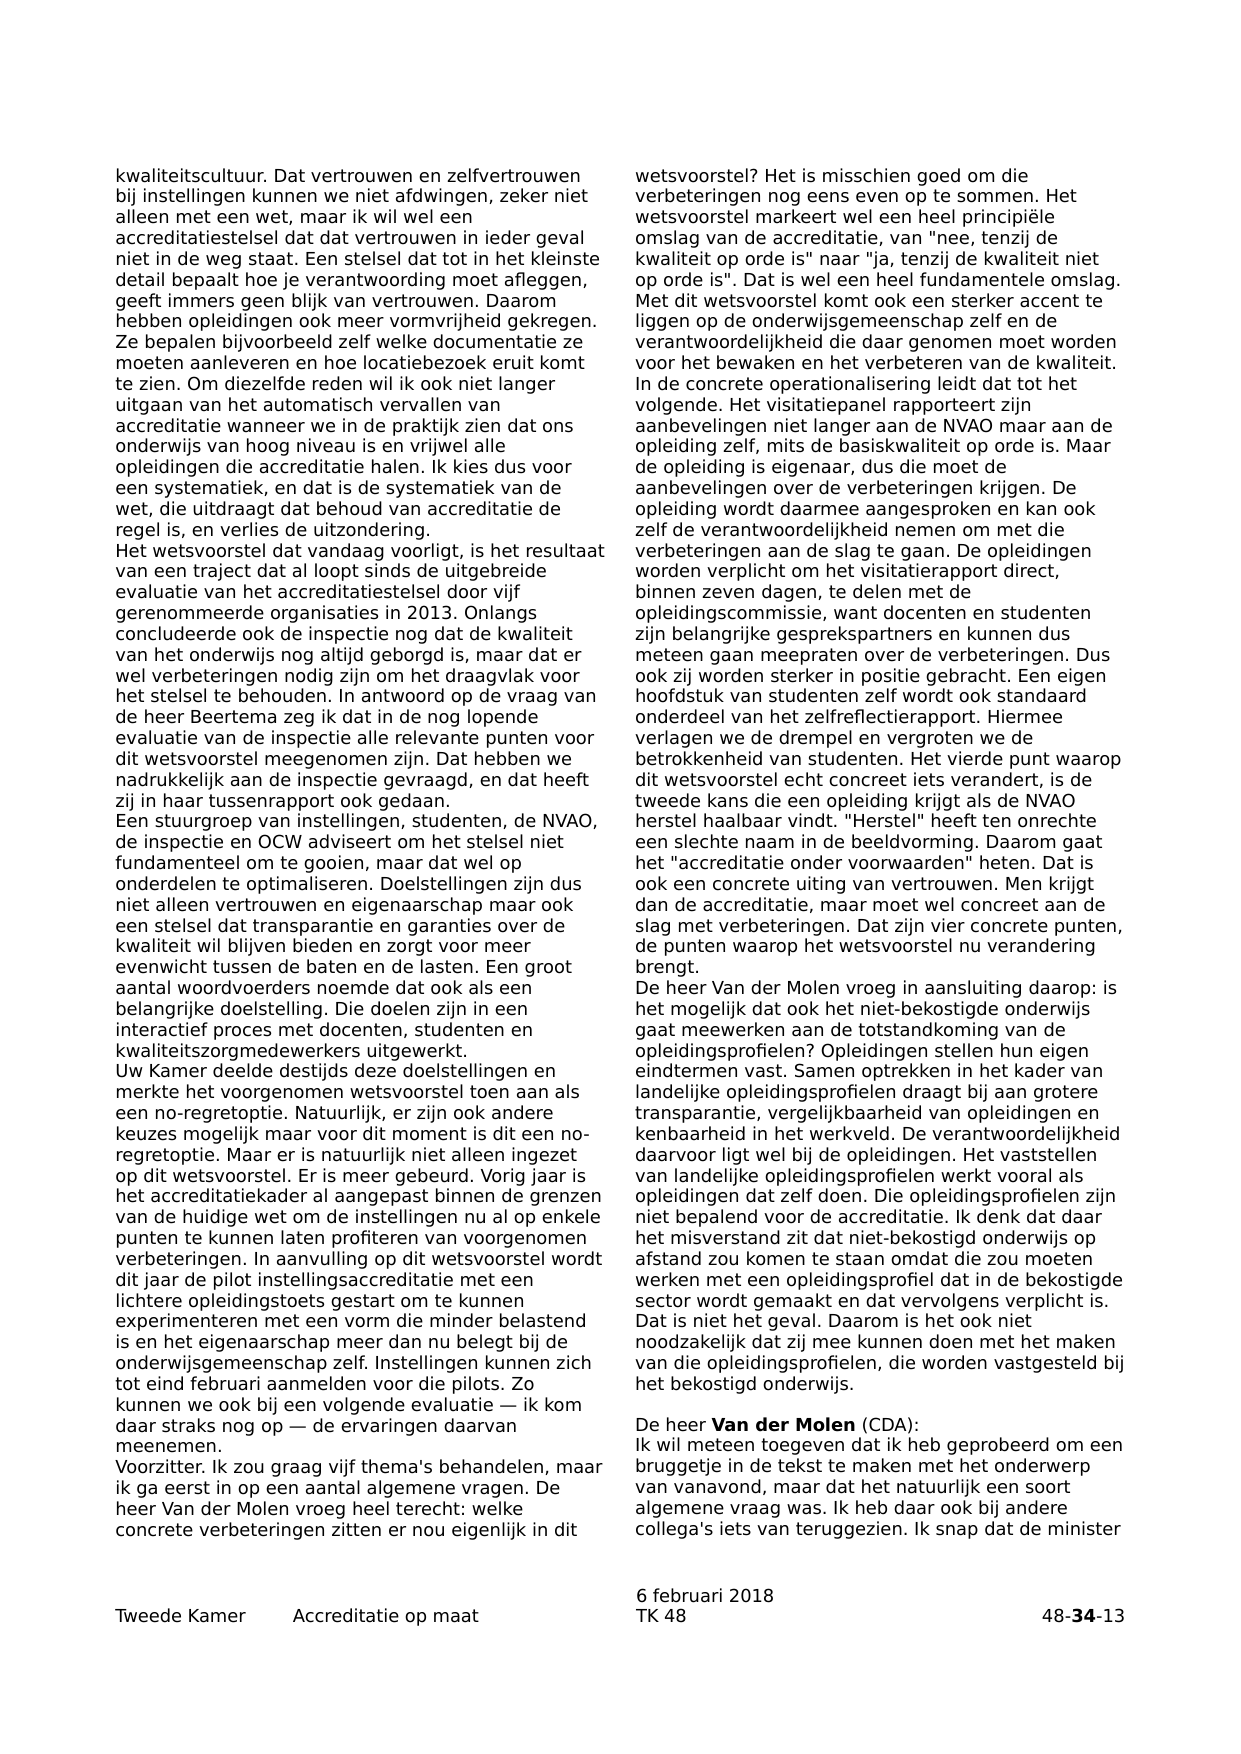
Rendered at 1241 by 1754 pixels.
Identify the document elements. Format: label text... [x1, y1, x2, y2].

text wetsvoorstel? Het is misschien goed om die verbeteringen nog eens even op te sommen. Het wetsvoorstel markeert wel een heel principiële omslag van de accreditatie, van "nee, tenzij de kwaliteit op orde is" naar "ja, tenzij de kwaliteit niet op orde is". Dat is wel een heel fundamentele omslag. Met dit wetsvoorstel komt ook een sterker accent te liggen op de onderwijsgemeenschap zelf en de verantwoordelijkheid die daar genomen moet worden voor het bewaken en het verbeteren van de kwaliteit. In de concrete operationalisering leidt dat tot het volgende. Het visitatiepanel rapporteert zijn aanbevelingen niet langer aan de NVAO maar aan de opleiding zelf, mits de basiskwaliteit op orde is. Maar de opleiding is eigenaar, dus die moet de aanbevelingen over de verbeteringen krijgen. De opleiding wordt daarmee aangesproken en kan ook zelf de verantwoordelijkheid nemen om met die verbeteringen aan de slag te gaan. De opleidingen worden verplicht om het visitatierapport direct, binnen zeven dagen, te delen met de opleidingscommissie, want docenten en studenten zijn belangrijke gesprekspartners en kunnen dus meteen gaan meepraten over de verbeteringen. Dus ook zij worden sterker in positie gebracht. Een eigen hoofdstuk van studenten zelf wordt ook standaard onderdeel van het zelfreflectierapport. Hiermee verlagen we de drempel en vergroten we de betrokkenheid van studenten. Het vierde punt waarop dit wetsvoorstel echt concreet iets verandert, is de tweede kans die een opleiding krijgt als de NVAO herstel haalbaar vindt. "Herstel" heeft ten onrechte een slechte naam in de beeldvorming. Daarom gaat het "accreditatie onder voorwaarden" heten. Dat is ook een concrete uiting van vertrouwen. Men krijgt dan de accreditatie, maar moet wel concreet aan de slag met verbeteringen. Dat zijn vier concrete punten, de punten waarop het wetsvoorstel nu verandering brengt. [635, 165, 1125, 978]
text Voorzitter. Ik zou graag vijf thema's behandelen, maar ik ga eerst in op een aantal algemene vragen. De heer Van der Molen vroeg heel terecht: welke concrete verbeteringen zitten er nou eigenlijk in dit [115, 1457, 605, 1540]
text kwaliteitscultuur. Dat vertrouwen en zelfvertrouwen bij instellingen kunnen we niet afdwingen, zeker niet alleen met een wet, maar ik wil wel een accreditatiestelsel dat dat vertrouwen in ieder geval niet in de weg staat. Een stelsel dat tot in het kleinste detail bepaalt hoe je verantwoording moet afleggen, geeft immers geen blijk van vertrouwen. Daarom hebben opleidingen ook meer vormvrijheid gekregen. Ze bepalen bijvoorbeeld zelf welke documentatie ze moeten aanleveren en hoe locatiebezoek eruit komt te zien. Om diezelfde reden wil ik ook niet langer uitgaan van het automatisch vervallen van accreditatie wanneer we in de praktijk zien dat ons onderwijs van hoog niveau is en vrijwel alle opleidingen die accreditatie halen. Ik kies dus voor een systematiek, en dat is de systematiek van de wet, die uitdraagt dat behoud van accreditatie de regel is, en verlies de uitzondering. [115, 165, 605, 540]
text Het wetsvoorstel dat vandaag voorligt, is het resultaat van een traject dat al loopt sinds de uitgebreide evaluatie van het accreditatiestelsel door vijf gerenommeerde organisaties in 2013. Onlangs concludeerde ook de inspectie nog dat de kwaliteit van het onderwijs nog altijd geborgd is, maar dat er wel verbeteringen nodig zijn om het draagvlak voor het stelsel te behouden. In antwoord op de vraag van de heer Beertema zeg ik dat in de nog lopende evaluatie van de inspectie alle relevante punten voor dit wetsvoorstel meegenomen zijn. Dat hebben we nadrukkelijk aan de inspectie gevraagd, en dat heeft zij in haar tussenrapport ook gedaan. [115, 540, 605, 811]
text De heer Van der Molen vroeg in aansluiting daarop: is het mogelijk dat ook het niet-bekostigde onderwijs gaat meewerken aan de totstandkoming van de opleidingsprofielen? Opleidingen stellen hun eigen eindtermen vast. Samen optrekken in het kader van landelijke opleidingsprofielen draagt bij aan grotere transparantie, vergelijkbaarheid van opleidingen en kenbaarheid in het werkveld. De verantwoordelijkheid daarvoor ligt wel bij de opleidingen. Het vaststellen van landelijke opleidingsprofielen werkt vooral als opleidingen dat zelf doen. Die opleidingsprofielen zijn niet bepalend voor de accreditatie. Ik denk dat daar het misverstand zit dat niet-bekostigd onderwijs op afstand zou komen te staan omdat die zou moeten werken met een opleidingsprofiel dat in de bekostigde sector wordt gemaakt en dat vervolgens verplicht is. Dat is niet het geval. Daarom is het ook niet noodzakelijk dat zij mee kunnen doen met het maken van die opleidingsprofielen, die worden vastgesteld bij het bekostigd onderwijs. [635, 978, 1125, 1394]
text Een stuurgroep van instellingen, studenten, de NVAO, de inspectie en OCW adviseert om het stelsel niet fundamenteel om te gooien, maar dat wel op onderdelen te optimaliseren. Doelstellingen zijn dus niet alleen vertrouwen en eigenaarschap maar ook een stelsel dat transparantie en garanties over de kwaliteit wil blijven bieden en zorgt voor meer evenwicht tussen de baten en de lasten. Een groot aantal woordvoerders noemde dat ook als een belangrijke doelstelling. Die doelen zijn in een interactief proces met docenten, studenten en kwaliteitszorgmedewerkers uitgewerkt. [115, 811, 605, 1061]
text Ik wil meteen toegeven dat ik heb geprobeerd om een bruggetje in de tekst te maken met het onderwerp van vanavond, maar dat het natuurlijk een soort algemene vraag was. Ik heb daar ook bij andere collega's iets van teruggezien. Ik snap dat de minister [635, 1435, 1125, 1539]
text Uw Kamer deelde destijds deze doelstellingen en merkte het voorgenomen wetsvoorstel toen aan als een no-regretoptie. Natuurlijk, er zijn ook andere keuzes mogelijk maar voor dit moment is dit een no-regretoptie. Maar er is natuurlijk niet alleen ingezet op dit wetsvoorstel. Er is meer gebeurd. Vorig jaar is het accreditatiekader al aangepast binnen de grenzen van de huidige wet om de instellingen nu al op enkele punten te kunnen laten profiteren van voorgenomen verbeteringen. In aanvulling op dit wetsvoorstel wordt dit jaar de pilot instellingsaccreditatie met een lichtere opleidingstoets gestart om te kunnen experimenteren met een vorm die minder belastend is en het eigenaarschap meer dan nu belegt bij de onderwijsgemeenschap zelf. Instellingen kunnen zich tot eind februari aanmelden voor die pilots. Zo kunnen we ook bij een volgende evaluatie — ik kom daar straks nog op — de ervaringen daarvan meenemen. [115, 1061, 605, 1457]
text De heer Van der Molen (CDA): [635, 1414, 1125, 1435]
